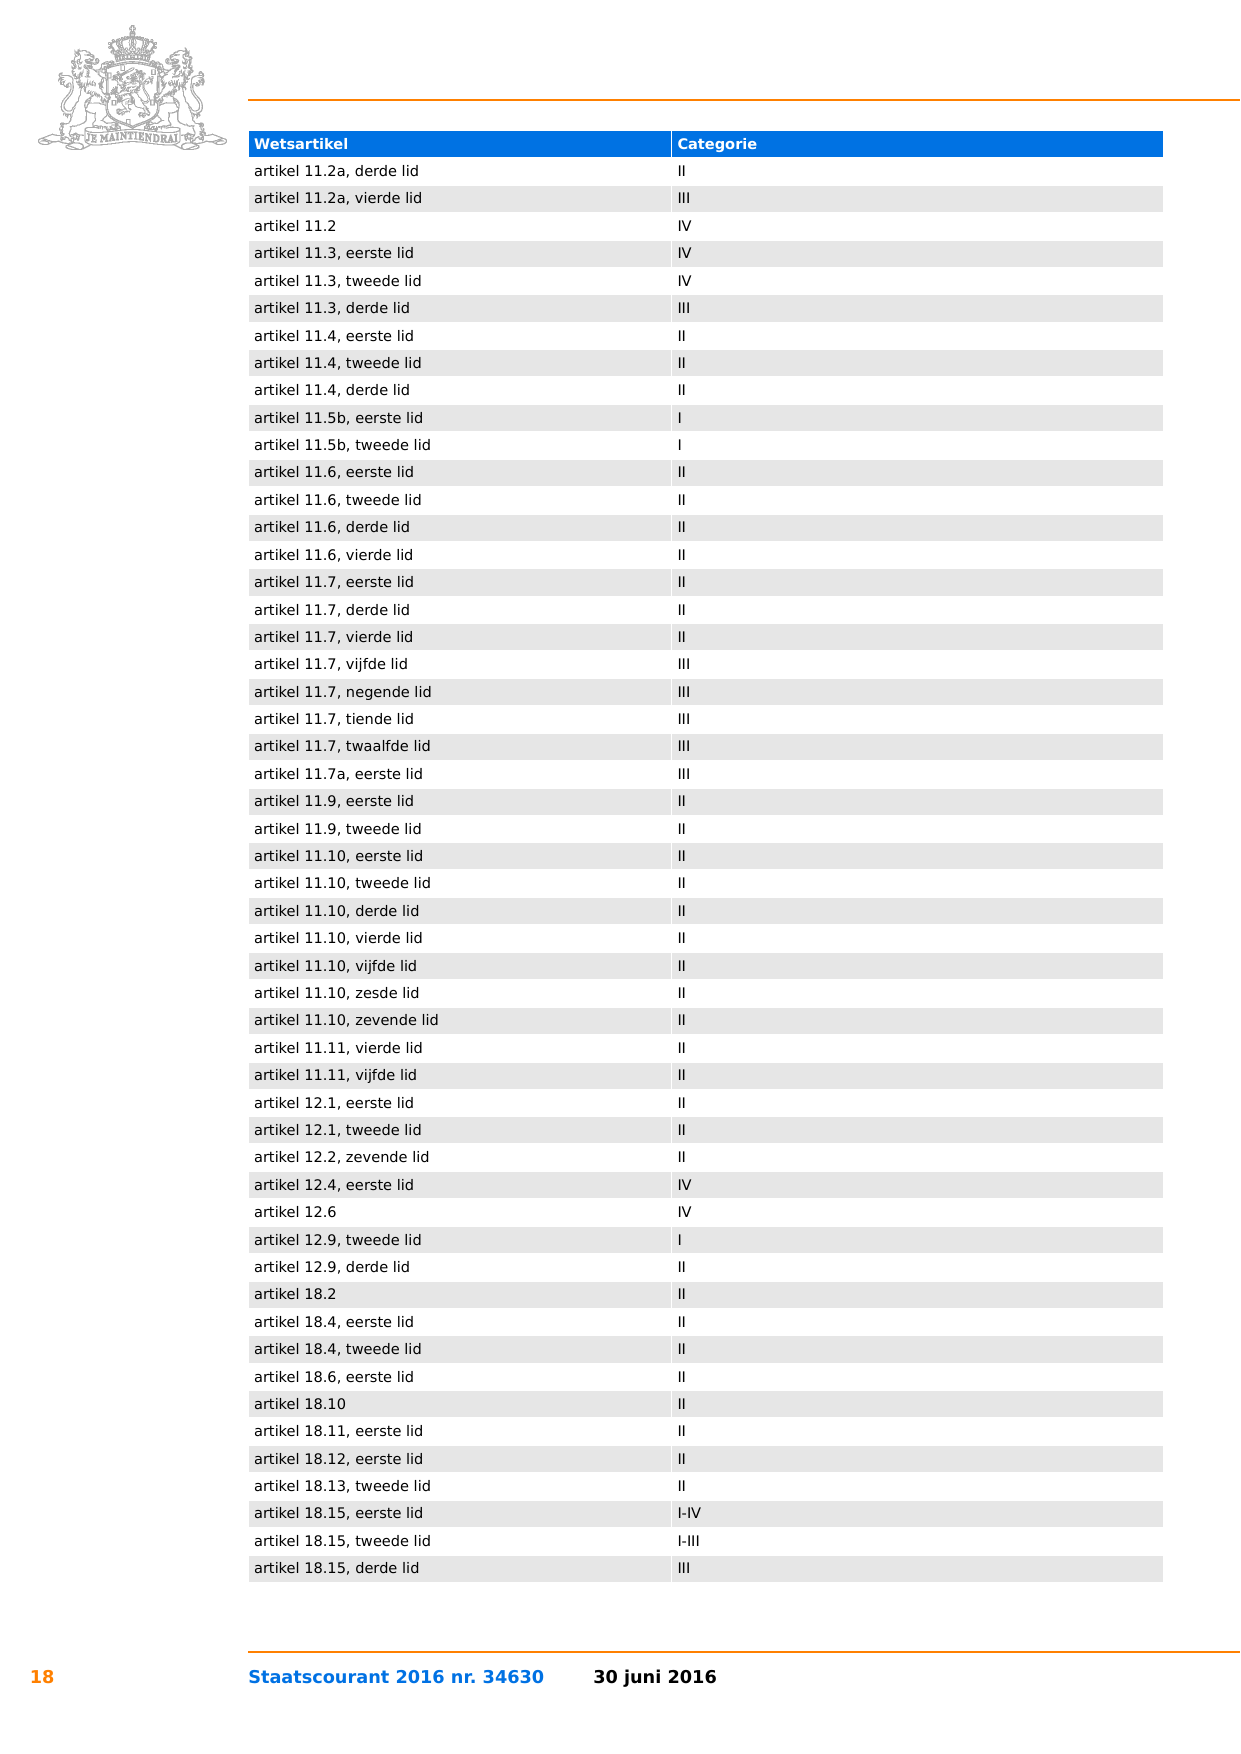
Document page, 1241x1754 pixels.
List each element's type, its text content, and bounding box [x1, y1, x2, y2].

table_header Categorie [672, 131, 1163, 157]
table_cell artikel 11.7, vierde lid [249, 624, 671, 650]
table_cell III [672, 734, 1163, 760]
table_cell I [672, 405, 1163, 431]
table_cell artikel 12.9, derde lid [249, 1254, 671, 1281]
table_cell artikel 11.2a, vierde lid [249, 186, 671, 212]
table_cell II [672, 843, 1163, 869]
table_cell artikel 11.4, tweede lid [249, 350, 671, 376]
table_cell II [672, 569, 1163, 596]
table_cell II [672, 1117, 1163, 1143]
table_cell artikel 12.2, zevende lid [249, 1145, 671, 1171]
table_cell IV [672, 1172, 1163, 1198]
table_cell II [672, 1145, 1163, 1171]
table_cell II [672, 1008, 1163, 1034]
table_cell artikel 11.3, derde lid [249, 295, 671, 322]
table_cell I [672, 432, 1163, 459]
table_cell II [672, 350, 1163, 376]
table_cell artikel 18.15, derde lid [249, 1556, 671, 1582]
table_cell artikel 11.6, eerste lid [249, 460, 671, 486]
table_cell III [672, 1556, 1163, 1582]
table_cell III [672, 761, 1163, 787]
table_cell artikel 18.13, tweede lid [249, 1473, 671, 1500]
table_cell artikel 11.10, zesde lid [249, 980, 671, 1007]
table_cell artikel 11.7, eerste lid [249, 569, 671, 596]
table_cell II [672, 953, 1163, 979]
table_cell III [672, 706, 1163, 733]
table_cell artikel 11.7, vijfde lid [249, 651, 671, 678]
table_cell artikel 18.15, eerste lid [249, 1501, 671, 1527]
table_cell II [672, 1473, 1163, 1500]
table_cell II [672, 1282, 1163, 1308]
table_cell artikel 18.2 [249, 1282, 671, 1308]
table_cell artikel 11.10, tweede lid [249, 871, 671, 897]
table_cell artikel 18.4, eerste lid [249, 1309, 671, 1335]
table_cell II [672, 816, 1163, 842]
table_cell artikel 18.10 [249, 1391, 671, 1417]
table_cell artikel 11.3, tweede lid [249, 268, 671, 294]
table_cell I-IV [672, 1501, 1163, 1527]
table_cell artikel 12.9, tweede lid [249, 1227, 671, 1253]
table_cell II [672, 980, 1163, 1007]
table_cell II [672, 789, 1163, 815]
table_cell artikel 11.4, eerste lid [249, 323, 671, 349]
table_cell II [672, 515, 1163, 541]
table_cell II [672, 487, 1163, 513]
table_cell artikel 11.11, vijfde lid [249, 1063, 671, 1089]
table_cell artikel 11.11, vierde lid [249, 1035, 671, 1061]
picture [38, 25, 227, 150]
table_cell II [672, 158, 1163, 185]
table_cell artikel 11.6, vierde lid [249, 542, 671, 568]
table_cell IV [672, 213, 1163, 239]
table_cell artikel 12.1, tweede lid [249, 1117, 671, 1143]
table_cell artikel 18.15, tweede lid [249, 1528, 671, 1554]
table_cell artikel 11.6, tweede lid [249, 487, 671, 513]
table_cell IV [672, 1199, 1163, 1226]
table_cell artikel 11.10, vierde lid [249, 925, 671, 952]
table_cell II [672, 1309, 1163, 1335]
table_cell artikel 18.12, eerste lid [249, 1446, 671, 1472]
table_cell II [672, 1419, 1163, 1445]
table_cell artikel 11.6, derde lid [249, 515, 671, 541]
table_cell II [672, 1035, 1163, 1061]
table_cell artikel 11.10, eerste lid [249, 843, 671, 869]
table_cell II [672, 925, 1163, 952]
table_cell II [672, 1446, 1163, 1472]
table_cell artikel 11.10, derde lid [249, 898, 671, 924]
table_cell artikel 18.11, eerste lid [249, 1419, 671, 1445]
table_cell IV [672, 268, 1163, 294]
table_header Wetsartikel [249, 131, 671, 157]
table_cell artikel 11.10, vijfde lid [249, 953, 671, 979]
table_cell II [672, 624, 1163, 650]
table_cell II [672, 1391, 1163, 1417]
table_cell I [672, 1227, 1163, 1253]
table_cell artikel 11.7, derde lid [249, 597, 671, 623]
table_cell III [672, 295, 1163, 322]
table_cell artikel 18.6, eerste lid [249, 1364, 671, 1390]
table_cell artikel 11.7, tiende lid [249, 706, 671, 733]
table_cell II [672, 597, 1163, 623]
table_cell II [672, 460, 1163, 486]
table_cell II [672, 871, 1163, 897]
table_cell artikel 11.5b, eerste lid [249, 405, 671, 431]
table_cell artikel 11.7, twaalfde lid [249, 734, 671, 760]
table_cell artikel 11.3, eerste lid [249, 241, 671, 267]
table_cell III [672, 679, 1163, 705]
table_cell artikel 11.4, derde lid [249, 378, 671, 404]
table_cell artikel 11.9, eerste lid [249, 789, 671, 815]
table_cell II [672, 1254, 1163, 1281]
table_cell artikel 12.1, eerste lid [249, 1090, 671, 1116]
table_cell artikel 11.9, tweede lid [249, 816, 671, 842]
table_cell artikel 12.6 [249, 1199, 671, 1226]
table_cell I-III [672, 1528, 1163, 1554]
table_cell artikel 11.10, zevende lid [249, 1008, 671, 1034]
table_cell artikel 18.4, tweede lid [249, 1336, 671, 1363]
table_cell artikel 11.7, negende lid [249, 679, 671, 705]
table_cell II [672, 542, 1163, 568]
table_cell III [672, 186, 1163, 212]
table_cell artikel 11.5b, tweede lid [249, 432, 671, 459]
table_cell II [672, 1364, 1163, 1390]
table_cell II [672, 378, 1163, 404]
table_cell II [672, 1063, 1163, 1089]
table_cell II [672, 1336, 1163, 1363]
table_cell artikel 11.7a, eerste lid [249, 761, 671, 787]
table_cell II [672, 898, 1163, 924]
table_cell III [672, 651, 1163, 678]
table_cell II [672, 1090, 1163, 1116]
table_cell artikel 12.4, eerste lid [249, 1172, 671, 1198]
table_cell artikel 11.2a, derde lid [249, 158, 671, 185]
table_cell artikel 11.2 [249, 213, 671, 239]
table_cell IV [672, 241, 1163, 267]
table_cell II [672, 323, 1163, 349]
